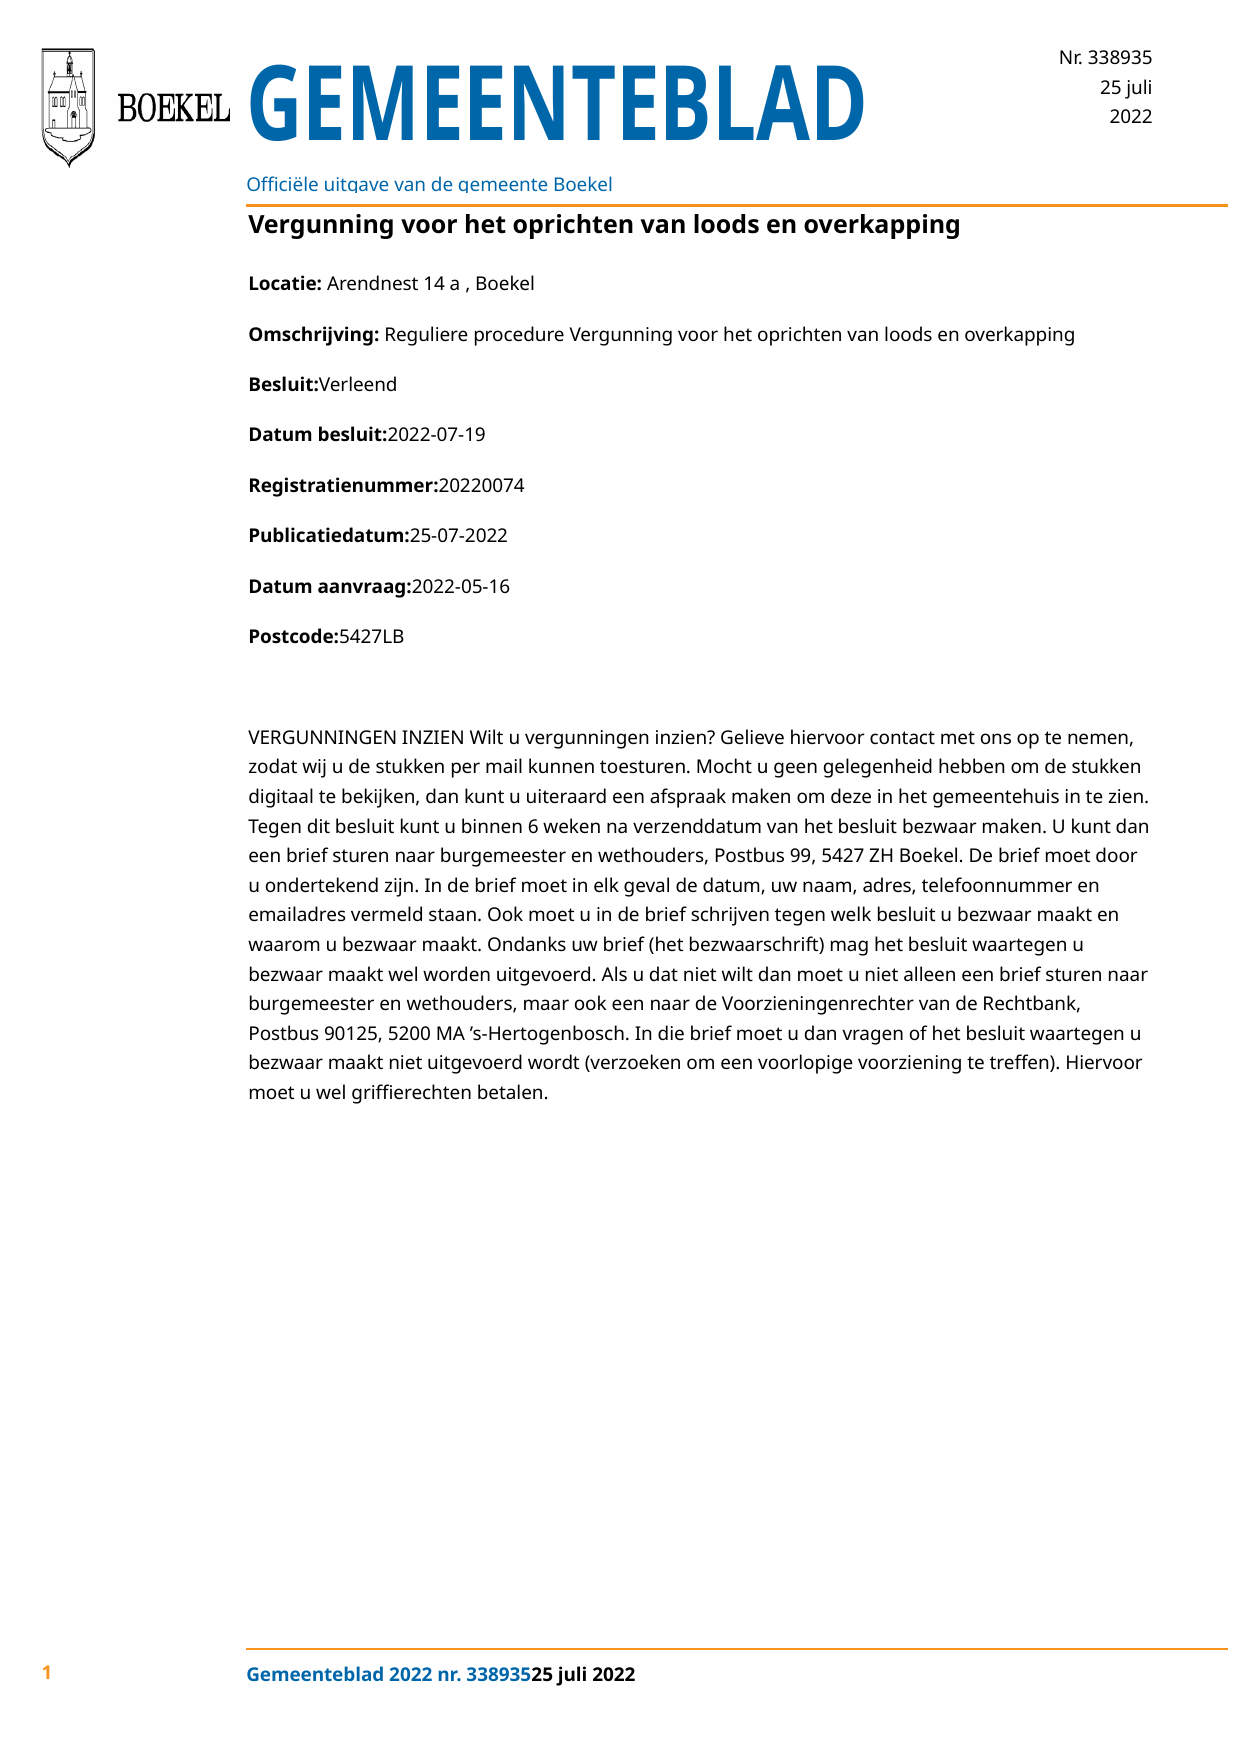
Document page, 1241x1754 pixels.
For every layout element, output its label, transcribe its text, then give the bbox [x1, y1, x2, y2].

picture [41, 47, 231, 172]
text Publicatiedatum:25-07-2022 [248, 522, 1152, 548]
text VERGUNNINGEN INZIEN Wilt u vergunningen inzien? Gelieve hiervoor contact met ons op te nemen, zodat wij u de stukken per mail kunnen toesturen. Mocht u geen gelegenheid hebben om de stukken digitaal te bekijken, dan kunt u uiteraard een afspraak maken om deze in het gemeentehuis in te zien. Tegen dit besluit kunt u binnen 6 weken na verzenddatum van het besluit bezwaar maken. U kunt dan een brief sturen naar burgemeester en wethouders, Postbus 99, 5427 ZH Boekel. De brief moet door u ondertekend zijn. In de brief moet in elk geval de datum, uw naam, adres, telefoonnummer en emailadres vermeld staan. Ook moet u in de brief schrijven tegen welk besluit u bezwaar maakt en waarom u bezwaar maakt. Ondanks uw brief (het bezwaarschrift) mag het besluit waartegen u bezwaar maakt wel worden uitgevoerd. Als u dat niet wilt dan moet u niet alleen een brief sturen naar burgemeester en wethouders, maar ook een naar de Voorzieningenrechter van de Rechtbank, Postbus 90125, 5200 MA ’s-Hertogenbosch. In die brief moet u dan vragen of het besluit waartegen u bezwaar maakt niet uitgevoerd wordt (verzoeken om een voorlopige voorziening te treffen). Hiervoor moet u wel griffierechten betalen. [248, 724, 1152, 1105]
text Datum besluit:2022-07-19 [248, 422, 1152, 447]
text Registratienummer:20220074 [248, 472, 1152, 498]
text Datum aanvraag:2022-05-16 [248, 573, 1152, 598]
text Vergunning voor het oprichten van loods en overkapping [248, 207, 1152, 241]
text Locatie: Arendnest 14 a , Boekel [248, 270, 1152, 296]
text Omschrijving: Reguliere procedure Vergunning voor het oprichten van loods en overkapping [248, 321, 1152, 346]
text Postcode:5427LB [248, 623, 1152, 649]
text Besluit:Verleend [248, 371, 1152, 397]
